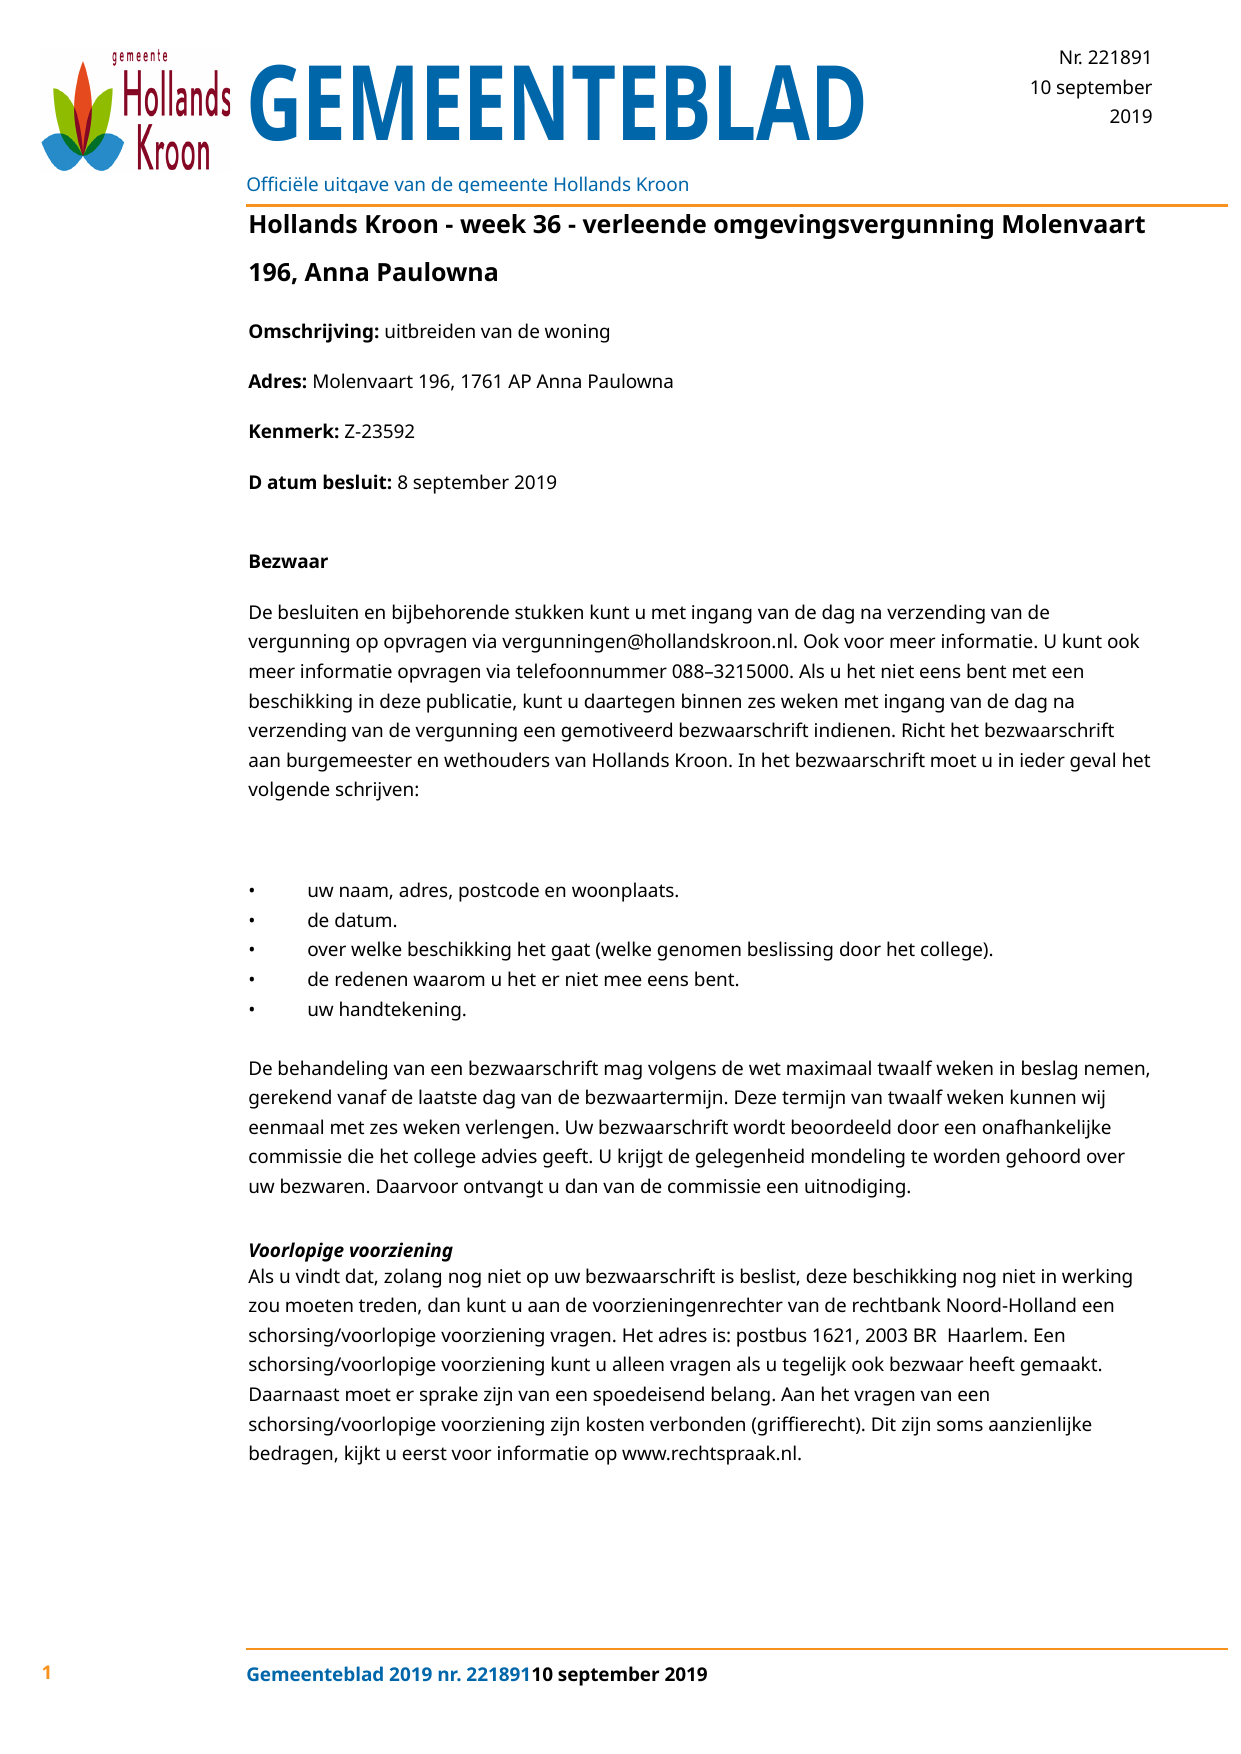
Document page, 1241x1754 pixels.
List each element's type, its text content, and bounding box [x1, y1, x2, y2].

table_header D atum besluit: 8 september 2019 [248, 469, 700, 495]
text Bezwaar [248, 549, 1152, 574]
text Als u vindt dat, zolang nog niet op uw bezwaarschrift is beslist, deze beschikking nog niet in werking zou moeten treden, dan kunt u aan de voorzieningenrechter van de rechtbank Noord-Holland een schorsing/voorlopige voorziening vragen. Het adres is: postbus 1621, 2003 BR Haarlem. Een schorsing/voorlopige voorziening kunt u alleen vragen als u tegelijk ook bezwaar heeft gemaakt. Daarnaast moet er sprake zijn van een spoedeisend belang. Aan het vragen van een schorsing/voorlopige voorziening zijn kosten verbonden (griffierecht). Dit zijn soms aanzienlijke bedragen, kijkt u eerst voor informatie op www.rechtspraak.nl. [248, 1263, 1152, 1466]
text Adres: Molenvaart 196, 1761 AP Anna Paulowna [248, 368, 1152, 394]
text De besluiten en bijbehorende stukken kunt u met ingang van de dag na verzending van de vergunning op opvragen via vergunningen@hollandskroon.nl. Ook voor meer informatie. U kunt ook meer informatie opvragen via telefoonnummer 088–3215000. Als u het niet eens bent met een beschikking in deze publicatie, kunt u daartegen binnen zes weken met ingang van de dag na verzending van de vergunning een gemotiveerd bezwaarschrift indienen. Richt het bezwaarschrift aan burgemeester en wethouders van Hollands Kroon. In het bezwaarschrift moet u in ieder geval het volgende schrijven: [248, 599, 1152, 802]
text Voorlopige voorziening [248, 1237, 1152, 1263]
picture [41, 47, 231, 172]
text De behandeling van een bezwaarschrift mag volgens de wet maximaal twaalf weken in beslag nemen, gerekend vanaf de laatste dag van de bezwaartermijn. Deze termijn van twaalf weken kunnen wij eenmaal met zes weken verlengen. Uw bezwaarschrift wordt beoordeeld door een onafhankelijke commissie die het college advies geeft. U krijgt de gelegenheid mondeling te worden gehoord over uw bezwaren. Daarvoor ontvangt u dan van de commissie een uitnodiging. [248, 1055, 1152, 1199]
text Kenmerk: Z-23592 [248, 419, 1152, 444]
list uw handtekening. [248, 996, 1152, 1021]
list de datum. [248, 907, 1152, 933]
list de redenen waarom u het er niet mee eens bent. [248, 966, 1152, 992]
text Hollands Kroon - week 36 - verleende omgevingsvergunning Molenvaart 196, Anna Paulowna [248, 207, 1152, 288]
table_header [700, 469, 1152, 495]
list uw naam, adres, postcode en woonplaats. [248, 877, 1152, 903]
text Omschrijving: uitbreiden van de woning [248, 318, 1152, 344]
list over welke beschikking het gaat (welke genomen beslissing door het college). [248, 937, 1152, 962]
